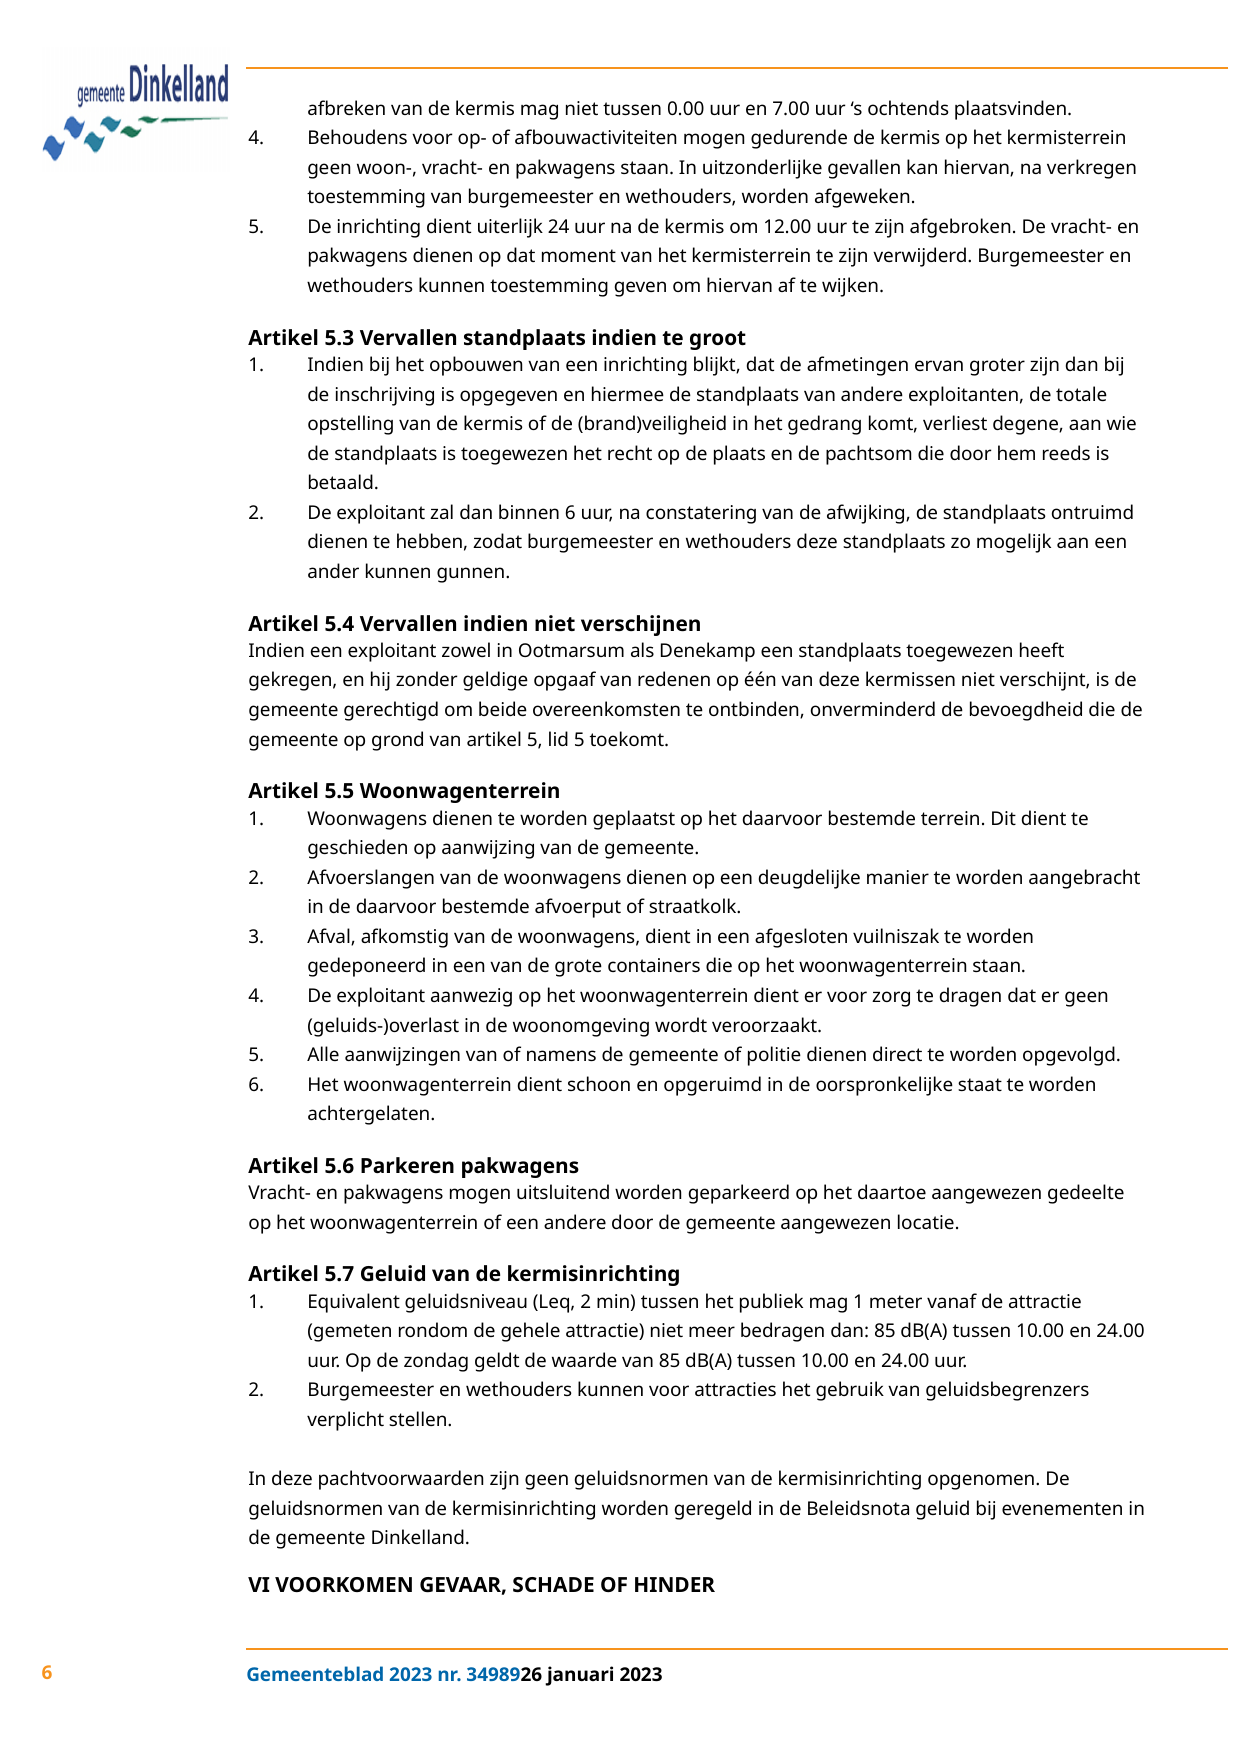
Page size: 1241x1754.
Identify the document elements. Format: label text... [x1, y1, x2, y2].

list Indien bij het opbouwen van een inrichting blijkt, dat de afmetingen ervan groter zijn dan bij de inschrijving is opgegeven en hiermee de standplaats van andere exploitanten, de totale opstelling van de kermis of de (brand)veiligheid in het gedrang komt, verliest degene, aan wie de standplaats is toegewezen het recht op de plaats en de pachtsom die door hem reeds is betaald. [248, 351, 1152, 495]
list Woonwagens dienen te worden geplaatst op het daarvoor bestemde terrein. Dit dient te geschieden op aanwijzing van de gemeente. [248, 805, 1152, 860]
text VI VOORKOMEN GEVAAR, SCHADE OF HINDER [248, 1570, 1152, 1598]
text Indien een exploitant zowel in Ootmarsum als Denekamp een standplaats toegewezen heeft gekregen, en hij zonder geldige opgaaf van redenen op één van deze kermissen niet verschijnt, is de gemeente gerechtigd om beide overeenkomsten te ontbinden, onverminderd de bevoegdheid die de gemeente op grond van artikel 5, lid 5 toekomt. [248, 637, 1152, 752]
list Equivalent geluidsniveau (Leq, 2 min) tussen het publiek mag 1 meter vanaf de attractie (gemeten rondom de gehele attractie) niet meer bedragen dan: 85 dB(A) tussen 10.00 en 24.00 uur. Op de zondag geldt de waarde van 85 dB(A) tussen 10.00 en 24.00 uur. [248, 1288, 1152, 1373]
text Artikel 5.3 Vervallen standplaats indien te groot [248, 323, 1152, 351]
picture [41, 47, 231, 172]
text Artikel 5.7 Geluid van de kermisinrichting [248, 1259, 1152, 1288]
text Vracht- en pakwagens mogen uitsluitend worden geparkeerd op het daartoe aangewezen gedeelte op het woonwagenterrein of een andere door de gemeente aangewezen locatie. [248, 1179, 1152, 1235]
list Afvoerslangen van de woonwagens dienen op een deugdelijke manier te worden aangebracht in de daarvoor bestemde afvoerput of straatkolk. [248, 864, 1152, 919]
text Artikel 5.5 Woonwagenterrein [248, 776, 1152, 805]
list Alle aanwijzingen van of namens de gemeente of politie dienen direct te worden opgevolgd. [248, 1041, 1152, 1067]
list Het woonwagenterrein dient schoon en opgeruimd in de oorspronkelijke staat te worden achtergelaten. [248, 1071, 1152, 1126]
list De exploitant aanwezig op het woonwagenterrein dient er voor zorg te dragen dat er geen (geluids-)overlast in de woonomgeving wordt veroorzaakt. [248, 982, 1152, 1037]
list Afval, afkomstig van de woonwagens, dient in een afgesloten vuilniszak te worden gedeponeerd in een van de grote containers die op het woonwagenterrein staan. [248, 923, 1152, 978]
list afbreken van de kermis mag niet tussen 0.00 uur en 7.00 uur ‘s ochtends plaatsvinden. [248, 95, 1152, 121]
text Artikel 5.6 Parkeren pakwagens [248, 1151, 1152, 1179]
list Behoudens voor op- of afbouwactiviteiten mogen gedurende de kermis op het kermisterrein geen woon-, vracht- en pakwagens staan. In uitzonderlijke gevallen kan hiervan, na verkregen toestemming van burgemeester en wethouders, worden afgeweken. [248, 124, 1152, 209]
list De inrichting dient uiterlijk 24 uur na de kermis om 12.00 uur te zijn afgebroken. De vracht- en pakwagens dienen op dat moment van het kermisterrein te zijn verwijderd. Burgemeester en wethouders kunnen toestemming geven om hiervan af te wijken. [248, 213, 1152, 298]
text Artikel 5.4 Vervallen indien niet verschijnen [248, 609, 1152, 637]
list De exploitant zal dan binnen 6 uur, na constatering van de afwijking, de standplaats ontruimd dienen te hebben, zodat burgemeester en wethouders deze standplaats zo mogelijk aan een ander kunnen gunnen. [248, 499, 1152, 584]
list Burgemeester en wethouders kunnen voor attracties het gebruik van geluidsbegrenzers verplicht stellen. [248, 1377, 1152, 1432]
text In deze pachtvoorwaarden zijn geen geluidsnormen van de kermisinrichting opgenomen. De geluidsnormen van de kermisinrichting worden geregeld in de Beleidsnota geluid bij evenementen in de gemeente Dinkelland. [248, 1465, 1152, 1550]
